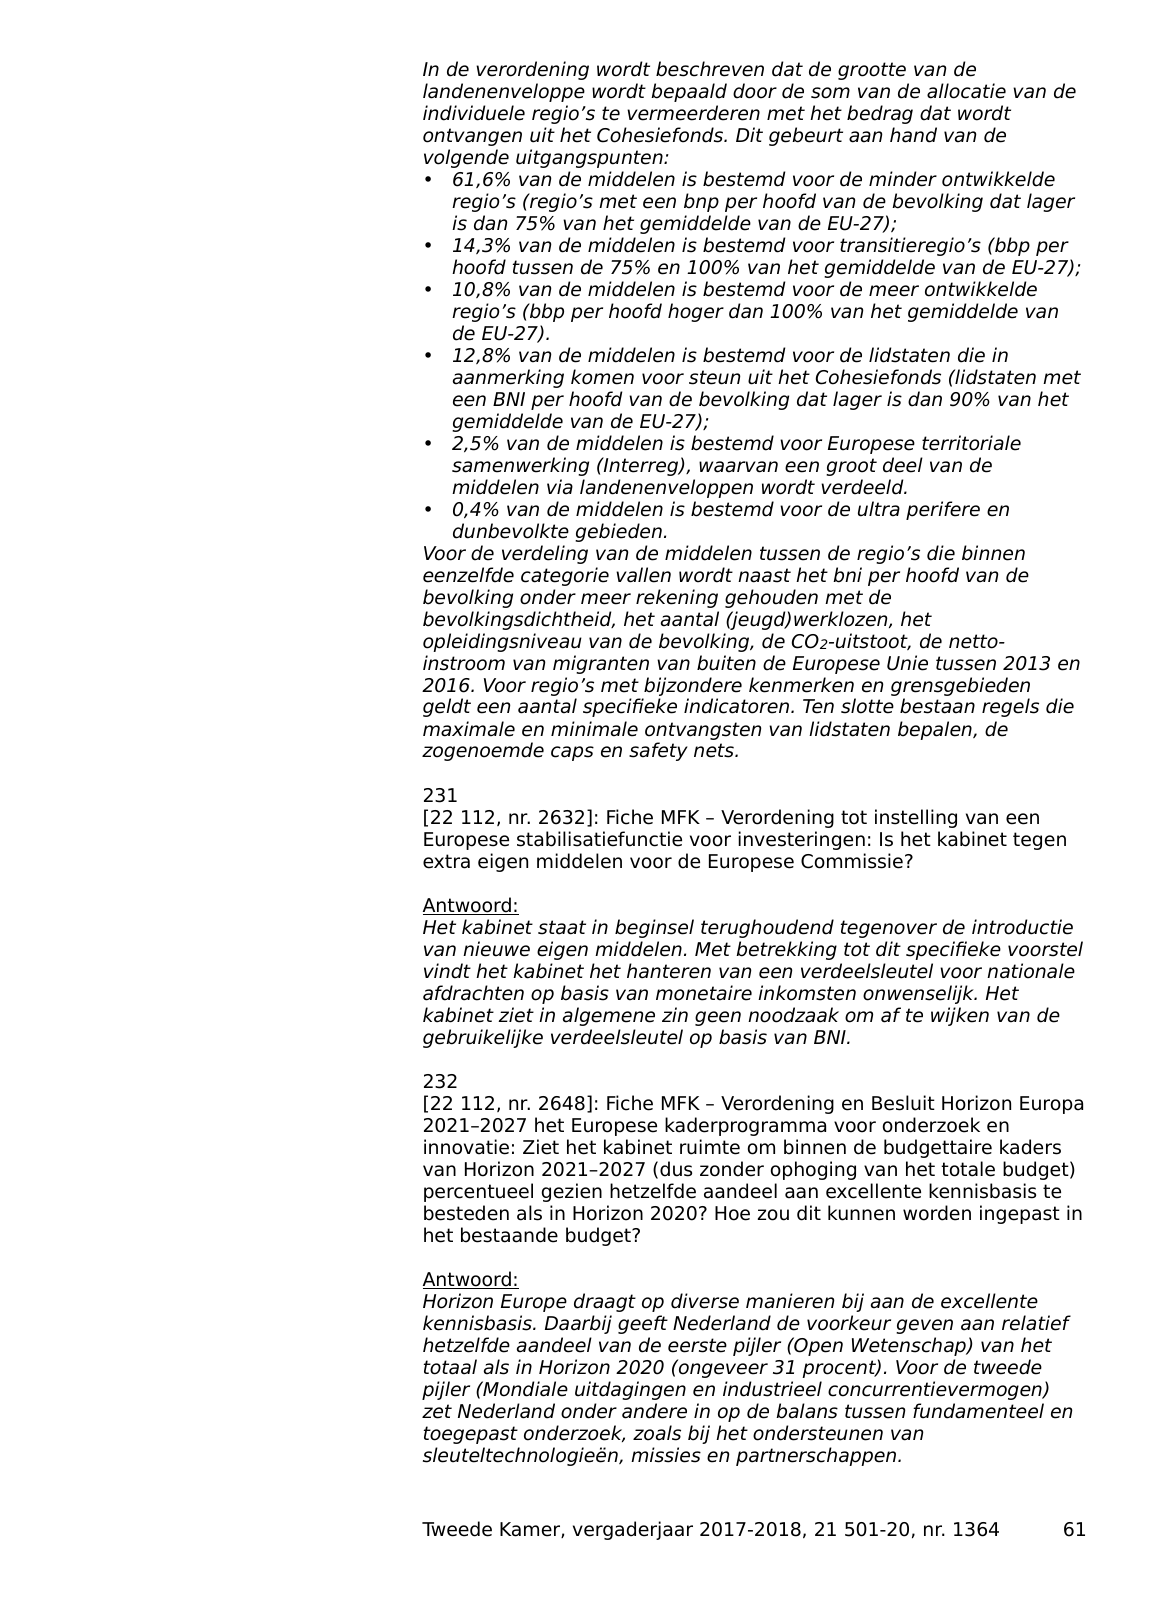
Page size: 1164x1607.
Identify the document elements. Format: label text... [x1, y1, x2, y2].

text Antwoord: [422, 895, 1087, 917]
text • 2,5% van de middelen is bestemd voor Europese territoriale samenwerking (Interreg), waarvan een groot deel van de middelen via landenenveloppen wordt verdeeld. [422, 433, 1087, 499]
text 231 [422, 784, 1087, 807]
text • 12,8% van de middelen is bestemd voor de lidstaten die in aanmerking komen voor steun uit het Cohesiefonds (lidstaten met een BNI per hoofd van de bevolking dat lager is dan 90% van het gemiddelde van de EU-27); [422, 345, 1087, 433]
text In de verordening wordt beschreven dat de grootte van de landenenveloppe wordt bepaald door de som van de allocatie van de individuele regio’s te vermeerderen met het bedrag dat wordt ontvangen uit het Cohesiefonds. Dit gebeurt aan hand van de volgende uitgangspunten: [422, 59, 1087, 169]
text • 10,8% van de middelen is bestemd voor de meer ontwikkelde regio’s (bbp per hoofd hoger dan 100% van het gemiddelde van de EU-27). [422, 279, 1087, 345]
text Het kabinet staat in beginsel terughoudend tegenover de introductie van nieuwe eigen middelen. Met betrekking tot dit specifieke voorstel vindt het kabinet het hanteren van een verdeelsleutel voor nationale afdrachten op basis van monetaire inkomsten onwenselijk. Het kabinet ziet in algemene zin geen noodzaak om af te wijken van de gebruikelijke verdeelsleutel op basis van BNI. [422, 917, 1087, 1048]
text • 0,4% van de middelen is bestemd voor de ultra perifere en dunbevolkte gebieden. [422, 499, 1087, 543]
text Horizon Europe draagt op diverse manieren bij aan de excellente kennisbasis. Daarbij geeft Nederland de voorkeur geven aan relatief hetzelfde aandeel van de eerste pijler (Open Wetenschap) van het totaal als in Horizon 2020 (ongeveer 31 procent). Voor de tweede pijler (Mondiale uitdagingen en industrieel concurrentievermogen) zet Nederland onder andere in op de balans tussen fundamenteel en toegepast onderzoek, zoals bij het ondersteunen van sleuteltechnologieën, missies en partnerschappen. [422, 1291, 1087, 1467]
text Antwoord: [422, 1269, 1087, 1291]
text • 14,3% van de middelen is bestemd voor transitieregio’s (bbp per hoofd tussen de 75% en 100% van het gemiddelde van de EU-27); [422, 235, 1087, 279]
text [22 112, nr. 2648]: Fiche MFK – Verordening en Besluit Horizon Europa 2021–2027 het Europese kaderprogramma voor onderzoek en innovatie: Ziet het kabinet ruimte om binnen de budgettaire kaders van Horizon 2021–2027 (dus zonder ophoging van het totale budget) percentueel gezien hetzelfde aandeel aan excellente kennisbasis te besteden als in Horizon 2020? Hoe zou dit kunnen worden ingepast in het bestaande budget? [422, 1093, 1087, 1247]
text [22 112, nr. 2632]: Fiche MFK – Verordening tot instelling van een Europese stabilisatiefunctie voor investeringen: Is het kabinet tegen extra eigen middelen voor de Europese Commissie? [422, 807, 1087, 872]
text 232 [422, 1071, 1087, 1093]
text • 61,6% van de middelen is bestemd voor de minder ontwikkelde regio’s (regio’s met een bnp per hoofd van de bevolking dat lager is dan 75% van het gemiddelde van de EU-27); [422, 169, 1087, 235]
text Voor de verdeling van de middelen tussen de regio’s die binnen eenzelfde categorie vallen wordt naast het bni per hoofd van de bevolking onder meer rekening gehouden met de bevolkingsdichtheid, het aantal (jeugd)werklozen, het opleidingsniveau van de bevolking, de CO2-uitstoot, de netto-instroom van migranten van buiten de Europese Unie tussen 2013 en 2016. Voor regio’s met bijzondere kenmerken en grensgebieden geldt een aantal specifieke indicatoren. Ten slotte bestaan regels die maximale en minimale ontvangsten van lidstaten bepalen, de zogenoemde caps en safety nets. [422, 543, 1087, 762]
